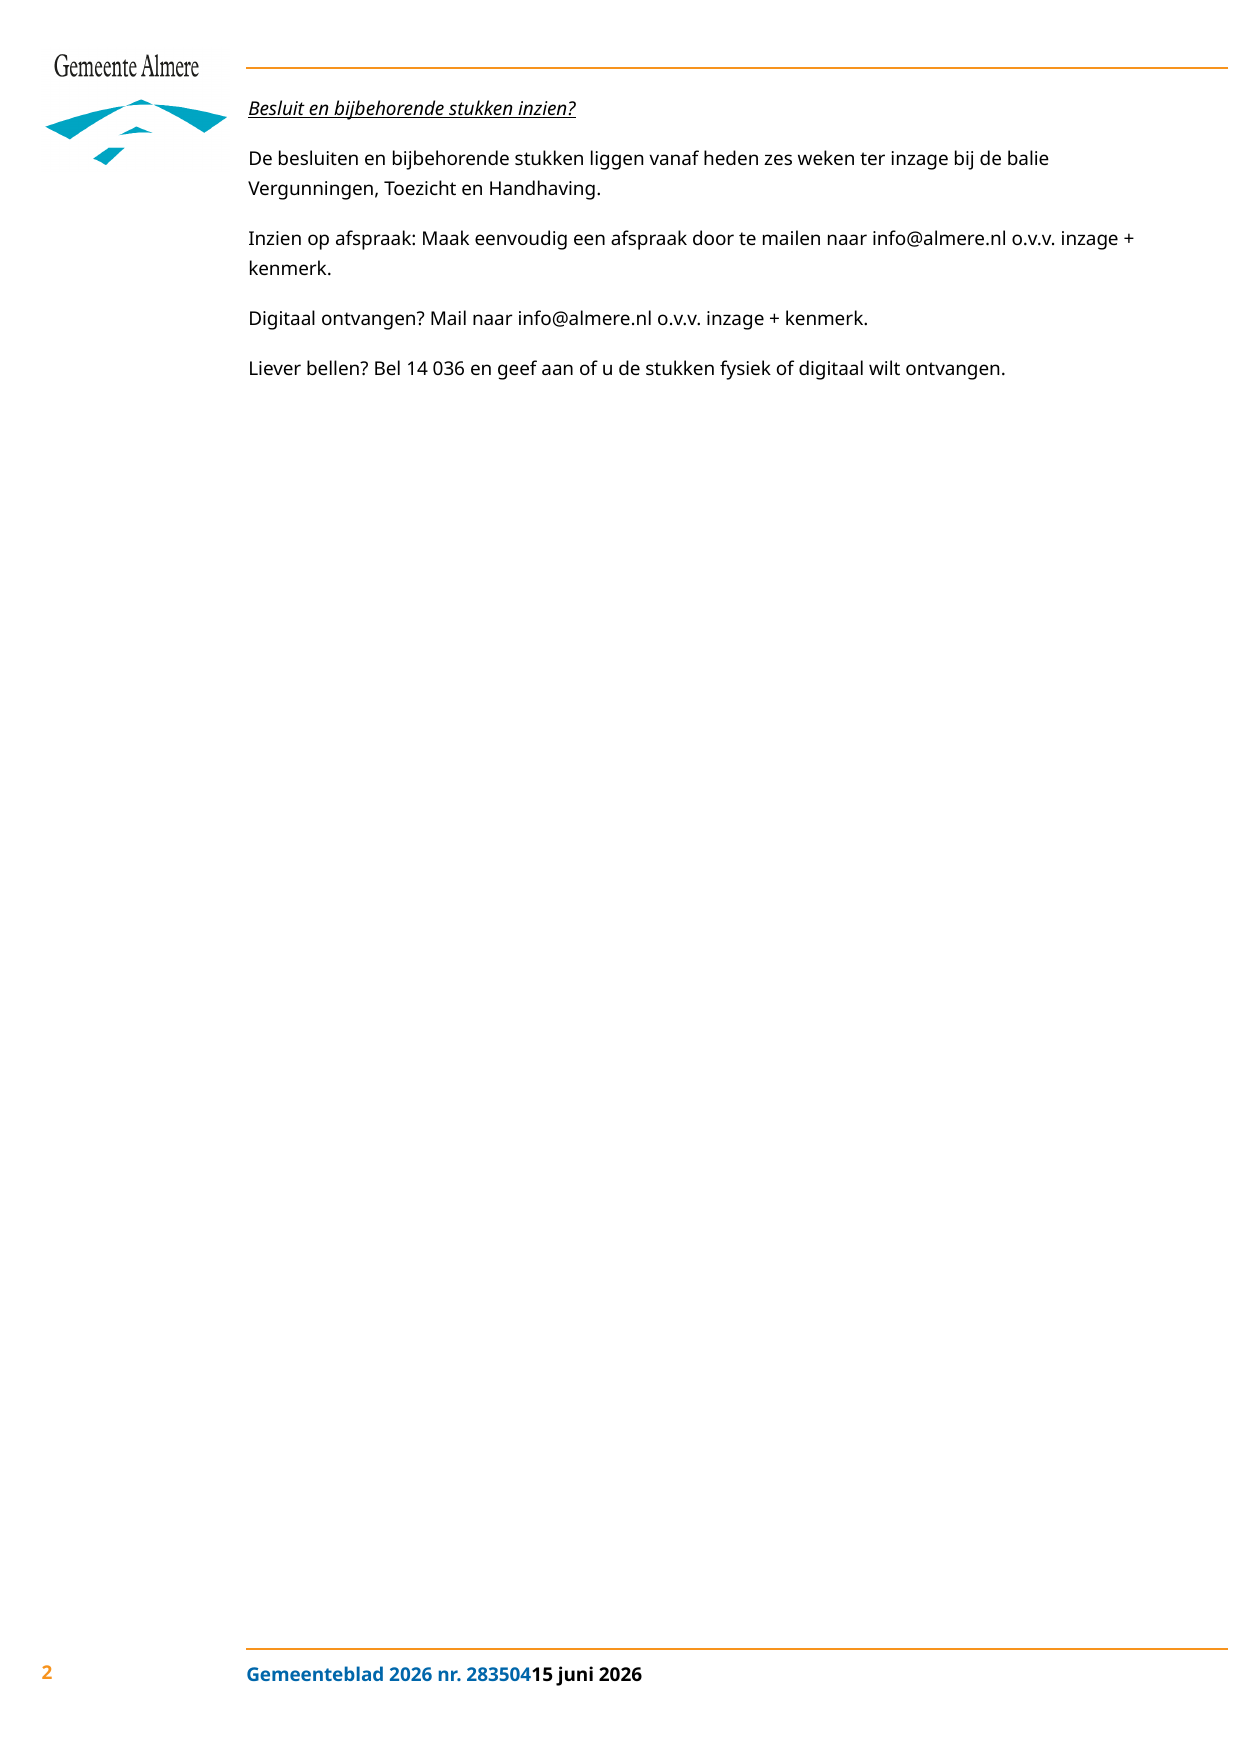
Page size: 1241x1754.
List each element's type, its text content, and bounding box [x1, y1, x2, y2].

text Digitaal ontvangen? Mail naar info@almere.nl o.v.v. inzage + kenmerk. [248, 305, 1152, 331]
picture [41, 47, 231, 172]
text Liever bellen? Bel 14 036 en geef aan of u de stukken fysiek of digitaal wilt ontvangen. [248, 356, 1152, 381]
text Besluit en bijbehorende stukken inzien? [248, 95, 1152, 121]
text Inzien op afspraak: Maak eenvoudig een afspraak door te mailen naar info@almere.nl o.v.v. inzage + kenmerk. [248, 225, 1152, 281]
text De besluiten en bijbehorende stukken liggen vanaf heden zes weken ter inzage bij de balie Vergunningen, Toezicht en Handhaving. [248, 145, 1152, 201]
